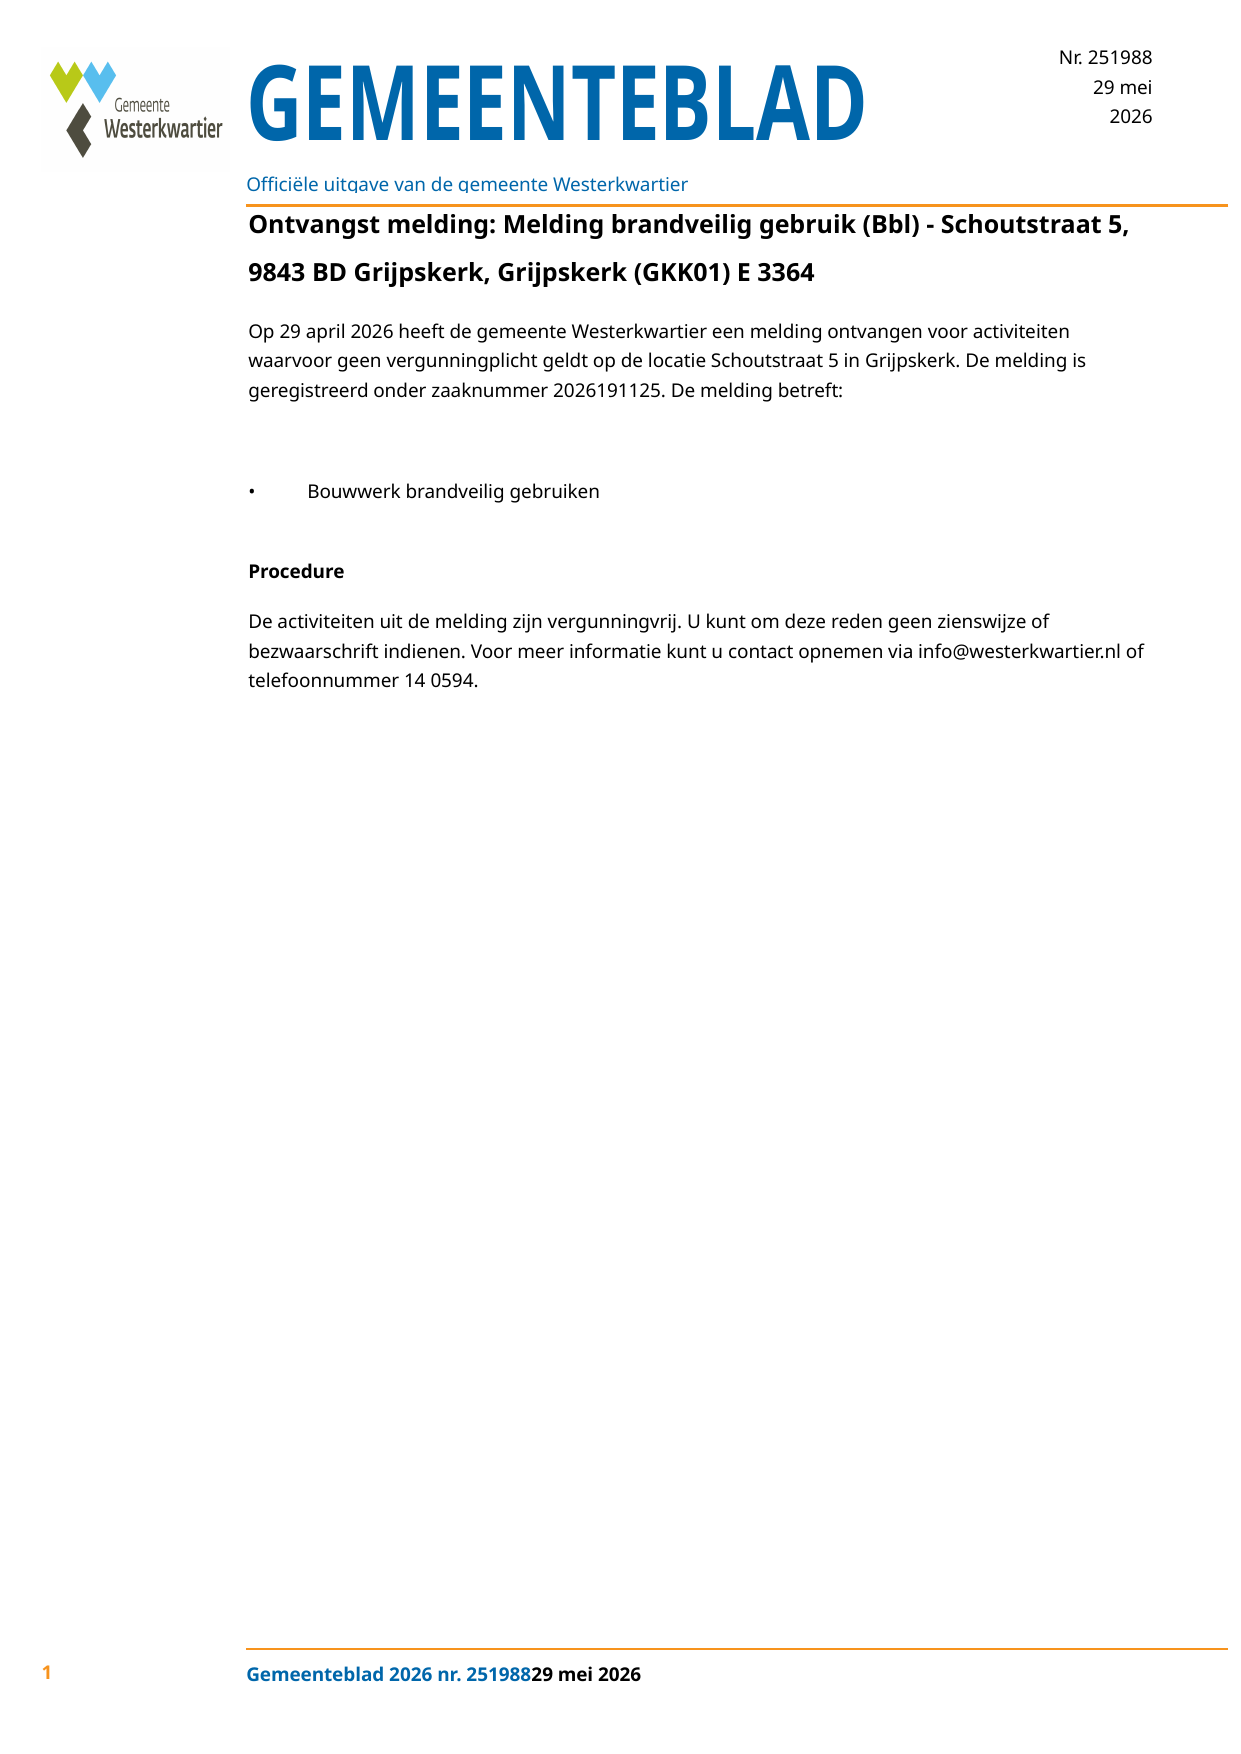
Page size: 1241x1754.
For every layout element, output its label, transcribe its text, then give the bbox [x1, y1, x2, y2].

list Bouwwerk brandveilig gebruiken [248, 478, 1152, 504]
picture [41, 47, 231, 172]
text Ontvangst melding: Melding brandveilig gebruik (Bbl) - Schoutstraat 5, 9843 BD Grijpskerk, Grijpskerk (GKK01) E 3364 [248, 207, 1152, 288]
text Procedure [248, 558, 1152, 584]
text De activiteiten uit de melding zijn vergunningvrij. U kunt om deze reden geen zienswijze of bezwaarschrift indienen. Voor meer informatie kunt u contact opnemen via info@westerkwartier.nl of telefoonnummer 14 0594. [248, 608, 1152, 693]
text Op 29 april 2026 heeft de gemeente Westerkwartier een melding ontvangen voor activiteiten waarvoor geen vergunningplicht geldt op de locatie Schoutstraat 5 in Grijpskerk. De melding is geregistreerd onder zaaknummer 2026191125. De melding betreft: [248, 318, 1152, 403]
